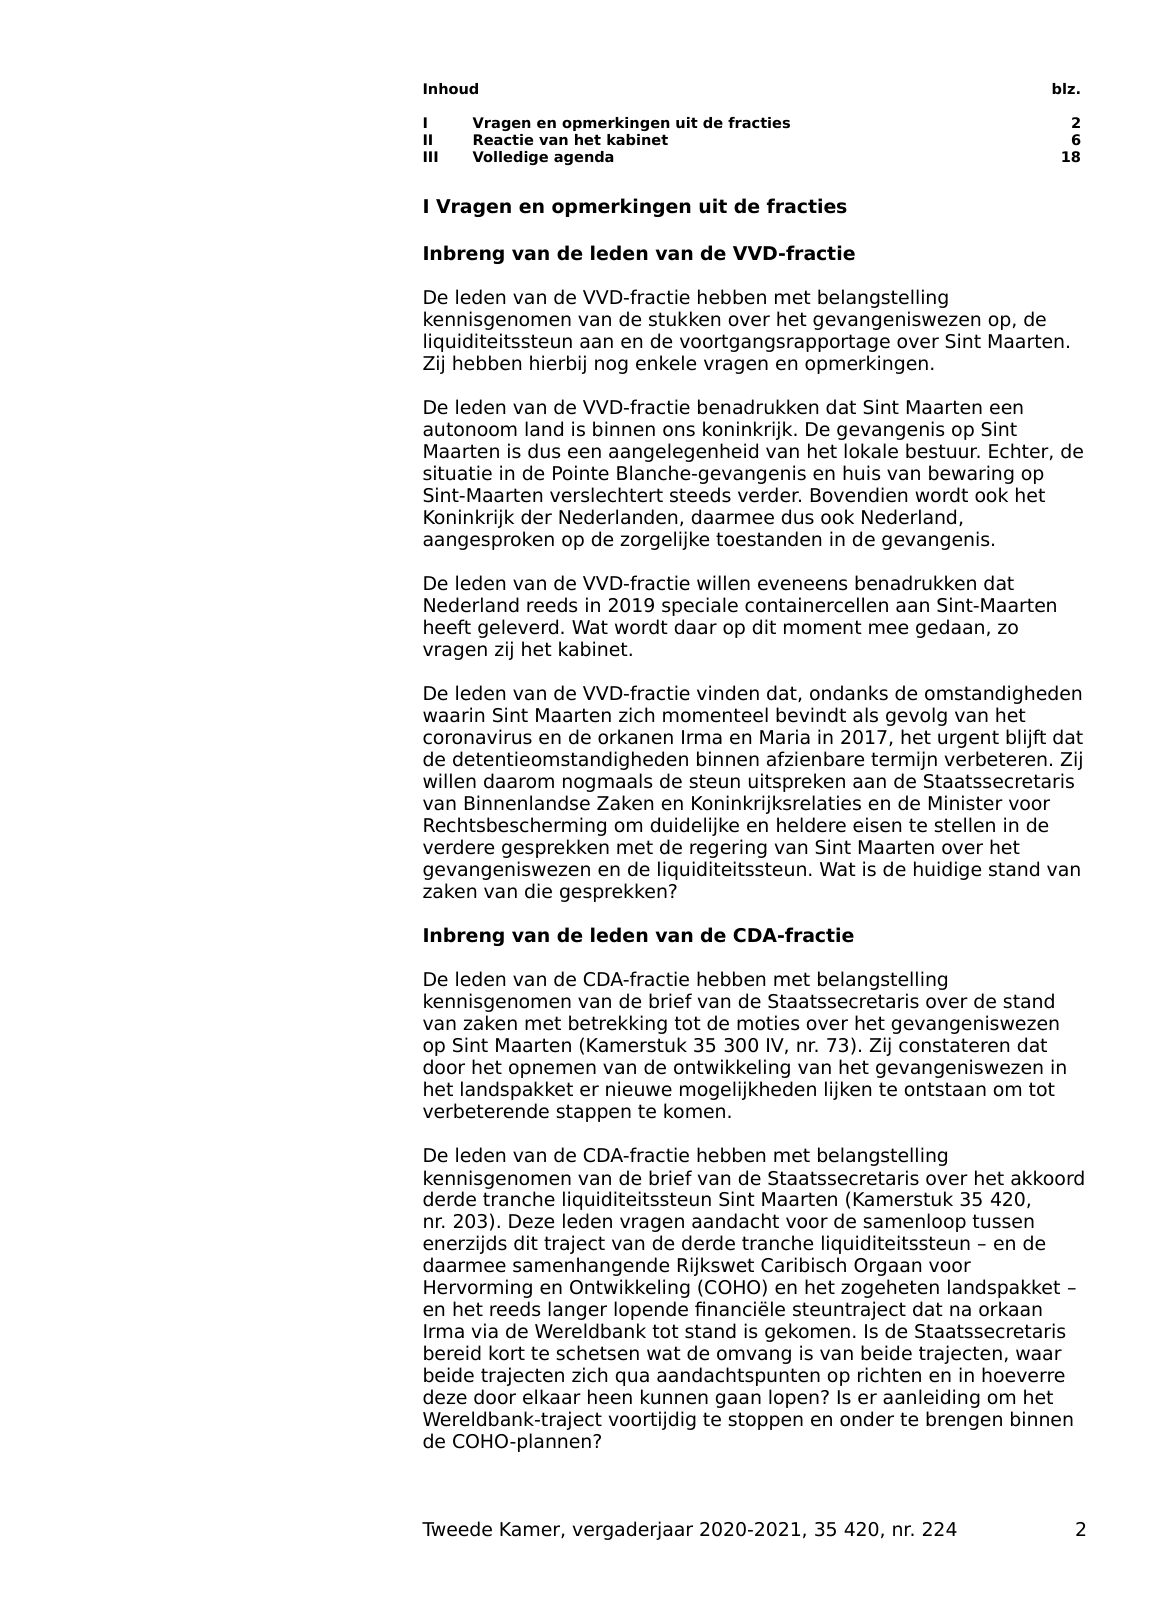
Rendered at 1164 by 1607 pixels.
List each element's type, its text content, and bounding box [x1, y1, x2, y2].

subtitle Inbreng van de leden van de CDA-fractie [422, 925, 1087, 947]
table_cell 18 [1028, 149, 1087, 166]
text De leden van de VVD-fractie hebben met belangstelling kennisgenomen van de stukken over het gevangeniswezen op, de liquiditeitssteun aan en de voortgangsrapportage over Sint Maarten. Zij hebben hierbij nog enkele vragen en opmerkingen. [422, 287, 1087, 375]
table_cell I [422, 115, 467, 132]
text De leden van de VVD-fractie willen eveneens benadrukken dat Nederland reeds in 2019 speciale containercellen aan Sint-Maarten heeft geleverd. Wat wordt daar op dit moment mee gedaan, zo vragen zij het kabinet. [422, 573, 1087, 661]
subtitle Inbreng van de leden van de VVD-fractie [422, 243, 1087, 265]
table_header Inhoud [422, 81, 1028, 98]
text De leden van de VVD-fractie vinden dat, ondanks de omstandigheden waarin Sint Maarten zich momenteel bevindt als gevolg van het coronavirus en de orkanen Irma en Maria in 2017, het urgent blijft dat de detentieomstandigheden binnen afzienbare termijn verbeteren. Zij willen daarom nogmaals de steun uitspreken aan de Staatssecretaris van Binnenlandse Zaken en Koninkrijksrelaties en de Minister voor Rechtsbescherming om duidelijke en heldere eisen te stellen in de verdere gesprekken met de regering van Sint Maarten over het gevangeniswezen en de liquiditeitssteun. Wat is de huidige stand van zaken van die gesprekken? [422, 683, 1087, 903]
table_cell 6 [1028, 132, 1087, 149]
table_cell Reactie van het kabinet [467, 132, 1028, 149]
text De leden van de VVD-fractie benadrukken dat Sint Maarten een autonoom land is binnen ons koninkrijk. De gevangenis op Sint Maarten is dus een aangelegenheid van het lokale bestuur. Echter, de situatie in de Pointe Blanche-gevangenis en huis van bewaring op Sint-Maarten verslechtert steeds verder. Bovendien wordt ook het Koninkrijk der Nederlanden, daarmee dus ook Nederland, aangesproken op de zorgelijke toestanden in de gevangenis. [422, 397, 1087, 551]
table_cell II [422, 132, 467, 149]
table_cell Vragen en opmerkingen uit de fracties [467, 115, 1028, 132]
table_cell Volledige agenda [467, 149, 1028, 166]
table_cell 2 [1028, 115, 1087, 132]
table_cell [467, 98, 1028, 115]
text De leden van de CDA-fractie hebben met belangstelling kennisgenomen van de brief van de Staatssecretaris over het akkoord derde tranche liquiditeitssteun Sint Maarten (Kamerstuk 35 420, nr. 203). Deze leden vragen aandacht voor de samenloop tussen enerzijds dit traject van de derde tranche liquiditeitssteun – en de daarmee samenhangende Rijkswet Caribisch Orgaan voor Hervorming en Ontwikkeling (COHO) en het zogeheten landspakket – en het reeds langer lopende financiële steuntraject dat na orkaan Irma via de Wereldbank tot stand is gekomen. Is de Staatssecretaris bereid kort te schetsen wat de omvang is van beide trajecten, waar beide trajecten zich qua aandachtspunten op richten en in hoeverre deze door elkaar heen kunnen gaan lopen? Is er aanleiding om het Wereldbank-traject voortijdig te stoppen en onder te brengen binnen de COHO-plannen? [422, 1145, 1087, 1453]
subtitle I Vragen en opmerkingen uit de fracties [422, 196, 1087, 218]
table_cell [1028, 98, 1087, 115]
table_cell III [422, 149, 467, 166]
table_cell [422, 98, 467, 115]
table_header blz. [1028, 81, 1087, 98]
text De leden van de CDA-fractie hebben met belangstelling kennisgenomen van de brief van de Staatssecretaris over de stand van zaken met betrekking tot de moties over het gevangeniswezen op Sint Maarten (Kamerstuk 35 300 IV, nr. 73). Zij constateren dat door het opnemen van de ontwikkeling van het gevangeniswezen in het landspakket er nieuwe mogelijkheden lijken te ontstaan om tot verbeterende stappen te komen. [422, 969, 1087, 1123]
